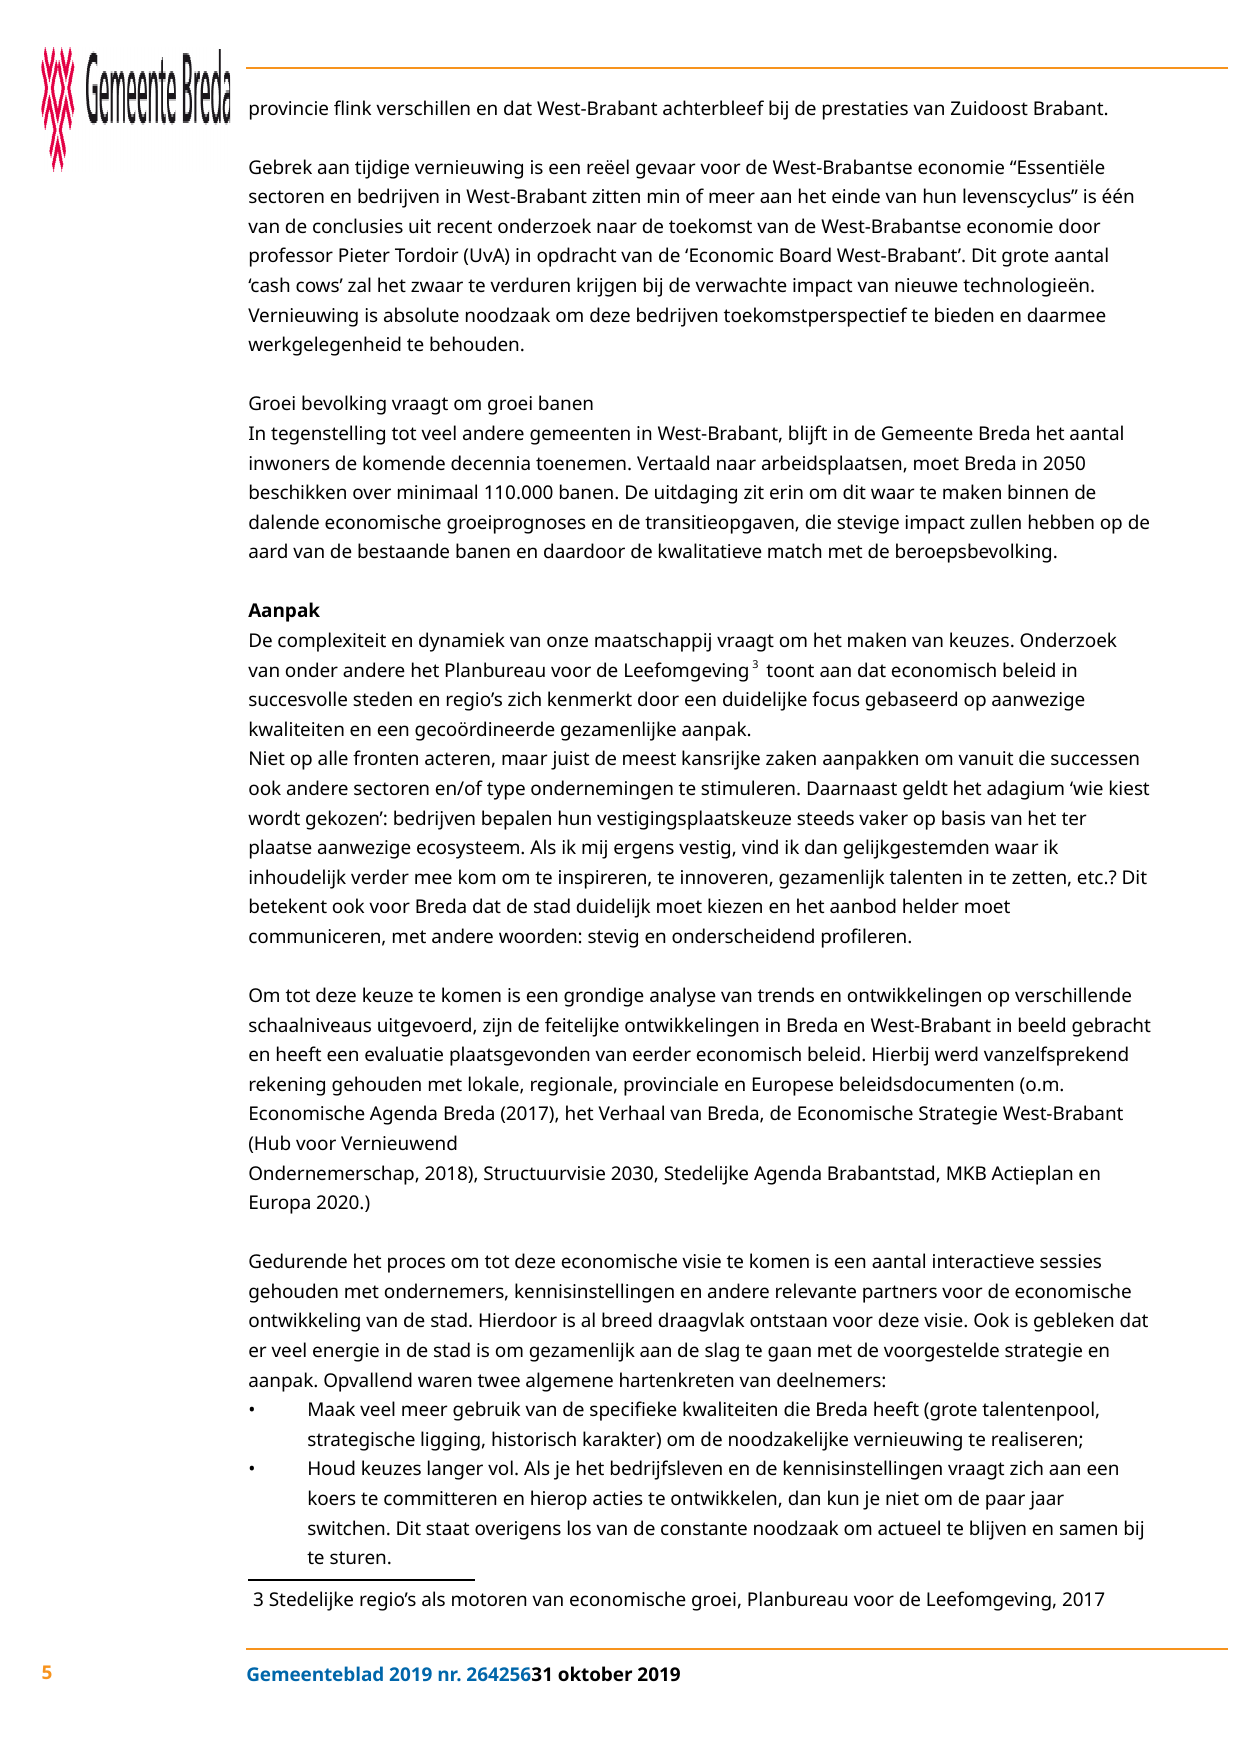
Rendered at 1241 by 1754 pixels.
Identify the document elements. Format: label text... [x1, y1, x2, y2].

text Ondernemerschap, 2018), Structuurvisie 2030, Stedelijke Agenda Brabantstad, MKB Actieplan en Europa 2020.) [248, 1160, 1152, 1215]
text Gebrek aan tijdige vernieuwing is een reëel gevaar voor de West-Brabantse economie “Essentiële sectoren en bedrijven in West-Brabant zitten min of meer aan het einde van hun levenscyclus” is één van de conclusies uit recent onderzoek naar de toekomst van de West-Brabantse economie door professor Pieter Tordoir (UvA) in opdracht van de ‘Economic Board West-Brabant’. Dit grote aantal ‘cash cows’ zal het zwaar te verduren krijgen bij de verwachte impact van nieuwe technologieën. Vernieuwing is absolute noodzaak om deze bedrijven toekomstperspectief te bieden en daarmee werkgelegenheid te behouden. [248, 154, 1152, 357]
text Gedurende het proces om tot deze economische visie te komen is een aantal interactieve sessies gehouden met ondernemers, kennisinstellingen en andere relevante partners voor de economische ontwikkeling van de stad. Hierdoor is al breed draagvlak ontstaan voor deze visie. Ook is gebleken dat er veel energie in de stad is om gezamenlijk aan de slag te gaan met de voorgestelde strategie en aanpak. Opvallend waren twee algemene hartenkreten van deelnemers: [248, 1248, 1152, 1393]
text provincie flink verschillen en dat West-Brabant achterbleef bij de prestaties van Zuidoost Brabant. [248, 95, 1152, 121]
picture [41, 47, 231, 172]
text Om tot deze keuze te komen is een grondige analyse van trends en ontwikkelingen op verschillende schaalniveaus uitgevoerd, zijn de feitelijke ontwikkelingen in Breda en West-Brabant in beeld gebracht en heeft een evaluatie plaatsgevonden van eerder economisch beleid. Hierbij werd vanzelfsprekend rekening gehouden met lokale, regionale, provinciale en Europese beleidsdocumenten (o.m. Economische Agenda Breda (2017), het Verhaal van Breda, de Economische Strategie West-Brabant (Hub voor Vernieuwend [248, 982, 1152, 1156]
text Niet op alle fronten acteren, maar juist de meest kansrijke zaken aanpakken om vanuit die successen ook andere sectoren en/of type ondernemingen te stimuleren. Daarnaast geldt het adagium ‘wie kiest wordt gekozen’: bedrijven bepalen hun vestigingsplaatskeuze steeds vaker op basis van het ter plaatse aanwezige ecosysteem. Als ik mij ergens vestig, vind ik dan gelijkgestemden waar ik inhoudelijk verder mee kom om te inspireren, te innoveren, gezamenlijk talenten in te zetten, etc.? Dit betekent ook voor Breda dat de stad duidelijk moet kiezen en het aanbod helder moet communiceren, met andere woorden: stevig en onderscheidend profileren. [248, 746, 1152, 949]
text In tegenstelling tot veel andere gemeenten in West-Brabant, blijft in de Gemeente Breda het aantal inwoners de komende decennia toenemen. Vertaald naar arbeidsplaatsen, moet Breda in 2050 beschikken over minimaal 110.000 banen. De uitdaging zit erin om dit waar te maken binnen de dalende economische groeiprognoses en de transitieopgaven, die stevige impact zullen hebben op de aard van de bestaande banen en daardoor de kwalitatieve match met de beroepsbevolking. [248, 420, 1152, 564]
text Groei bevolking vraagt om groei banen [248, 391, 1152, 416]
list Maak veel meer gebruik van de specifieke kwaliteiten die Breda heeft (grote talentenpool, strategische ligging, historisch karakter) om de noodzakelijke vernieuwing te realiseren; [248, 1396, 1152, 1452]
text Stedelijke regio’s als motoren van economische groei, Planbureau voor de Leefomgeving, 2017 [248, 1586, 1152, 1612]
list Houd keuzes langer vol. Als je het bedrijfsleven en de kennisinstellingen vraagt zich aan een koers te committeren en hierop acties te ontwikkelen, dan kun je niet om de paar jaar switchen. Dit staat overigens los van de constante noodzaak om actueel te blijven en samen bij te sturen. [248, 1456, 1152, 1570]
text De complexiteit en dynamiek van onze maatschappij vraagt om het maken van keuzes. Onderzoek van onder andere het Planbureau voor de Leefomgeving toont aan dat economisch beleid in succesvolle steden en regio’s zich kenmerkt door een duidelijke focus gebaseerd op aanwezige kwaliteiten en een gecoördineerde gezamenlijke aanpak. [248, 627, 1152, 742]
text Aanpak [248, 598, 1152, 623]
